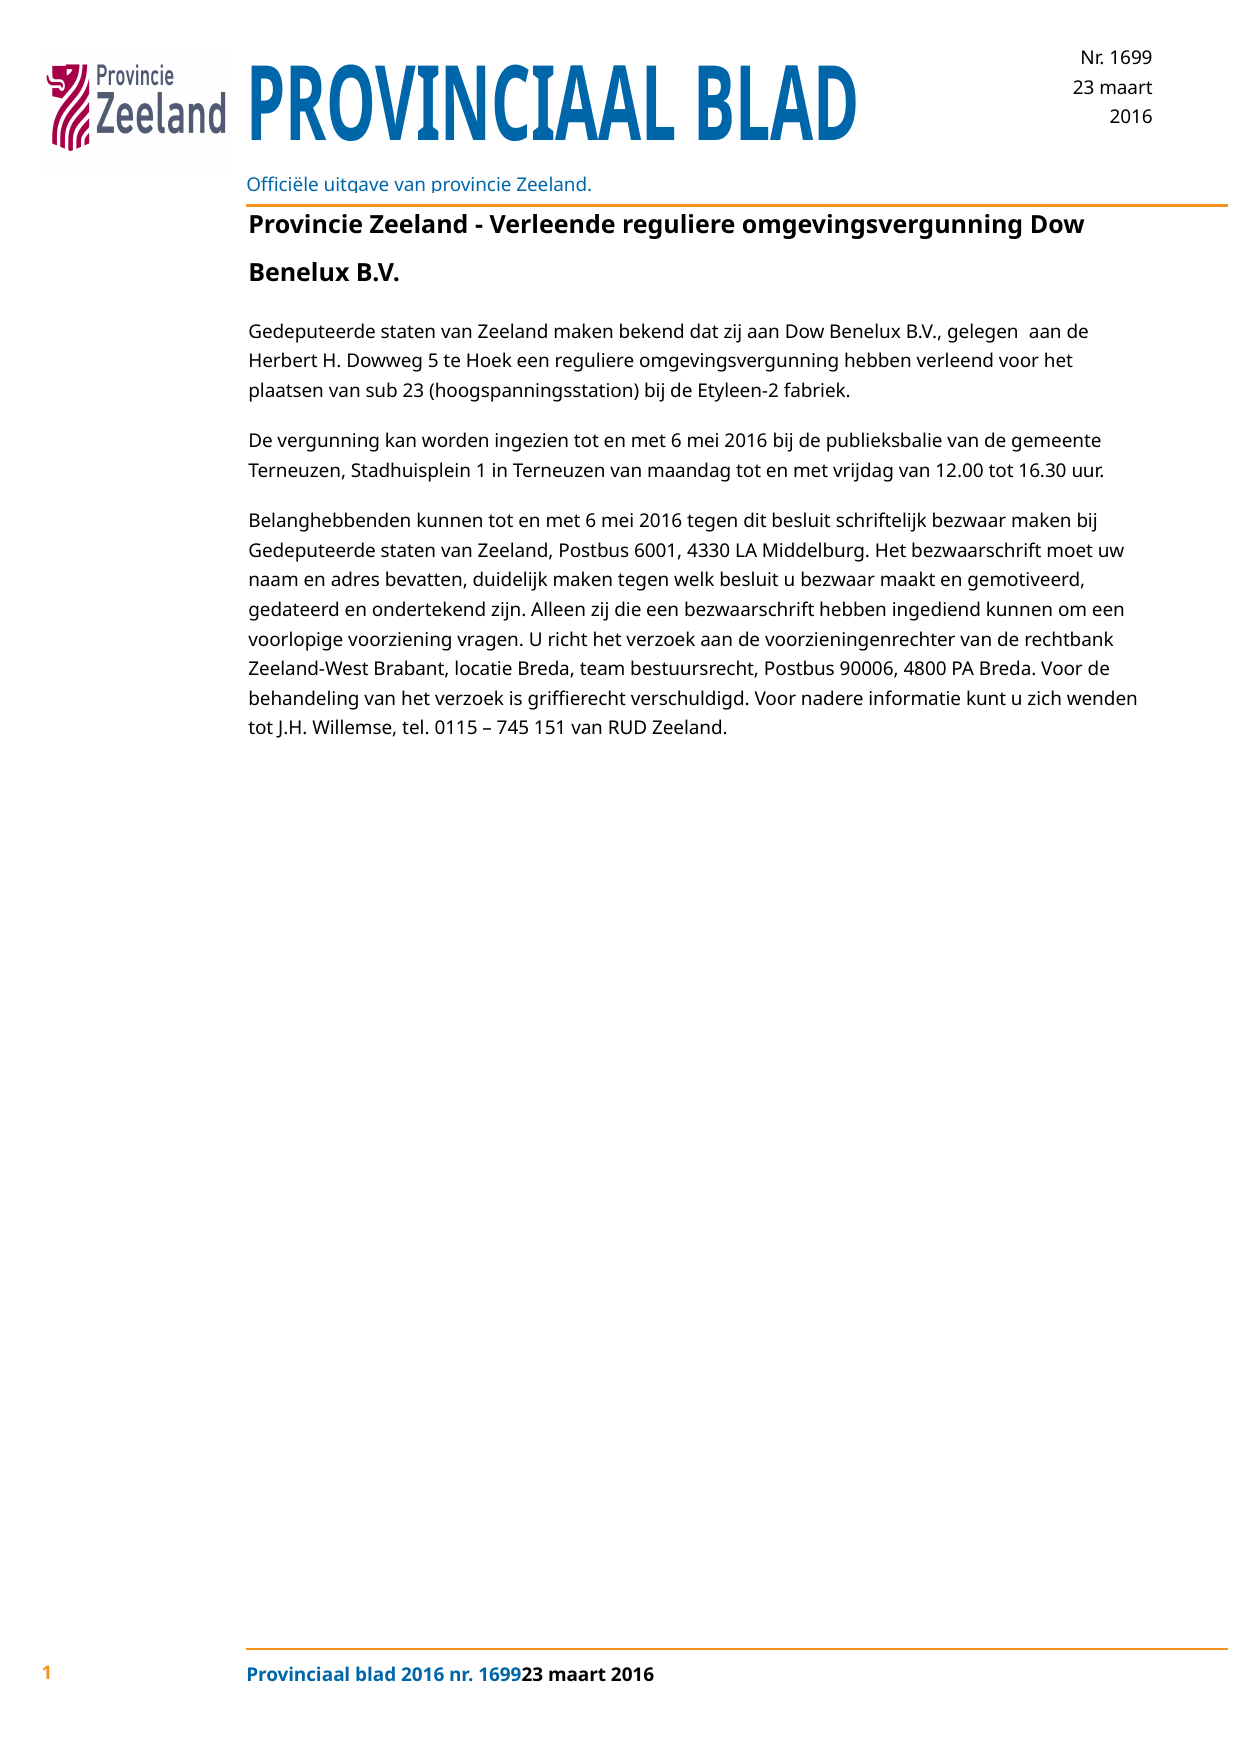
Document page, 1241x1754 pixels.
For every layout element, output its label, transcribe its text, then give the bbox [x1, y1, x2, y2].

text Provincie Zeeland - Verleende reguliere omgevingsvergunning Dow Benelux B.V. [248, 207, 1152, 288]
text De vergunning kan worden ingezien tot en met 6 mei 2016 bij de publieksbalie van de gemeente Terneuzen, Stadhuisplein 1 in Terneuzen van maandag tot en met vrijdag van 12.00 tot 16.30 uur. [248, 427, 1152, 483]
text Gedeputeerde staten van Zeeland maken bekend dat zij aan Dow Benelux B.V., gelegen aan de Herbert H. Dowweg 5 te Hoek een reguliere omgevingsvergunning hebben verleend voor het plaatsen van sub 23 (hoogspanningsstation) bij de Etyleen-2 fabriek. [248, 318, 1152, 403]
text Belanghebbenden kunnen tot en met 6 mei 2016 tegen dit besluit schriftelijk bezwaar maken bij Gedeputeerde staten van Zeeland, Postbus 6001, 4330 LA Middelburg. Het bezwaarschrift moet uw naam en adres bevatten, duidelijk maken tegen welk besluit u bezwaar maakt en gemotiveerd, gedateerd en ondertekend zijn. Alleen zij die een bezwaarschrift hebben ingediend kunnen om een voorlopige voorziening vragen. U richt het verzoek aan de voorzieningenrechter van de rechtbank Zeeland-West Brabant, locatie Breda, team bestuursrecht, Postbus 90006, 4800 PA Breda. Voor de behandeling van het verzoek is griffierecht verschuldigd. Voor nadere informatie kunt u zich wenden tot J.H. Willemse, tel. 0115 – 745 151 van RUD Zeeland. [248, 507, 1152, 740]
picture [41, 47, 231, 172]
